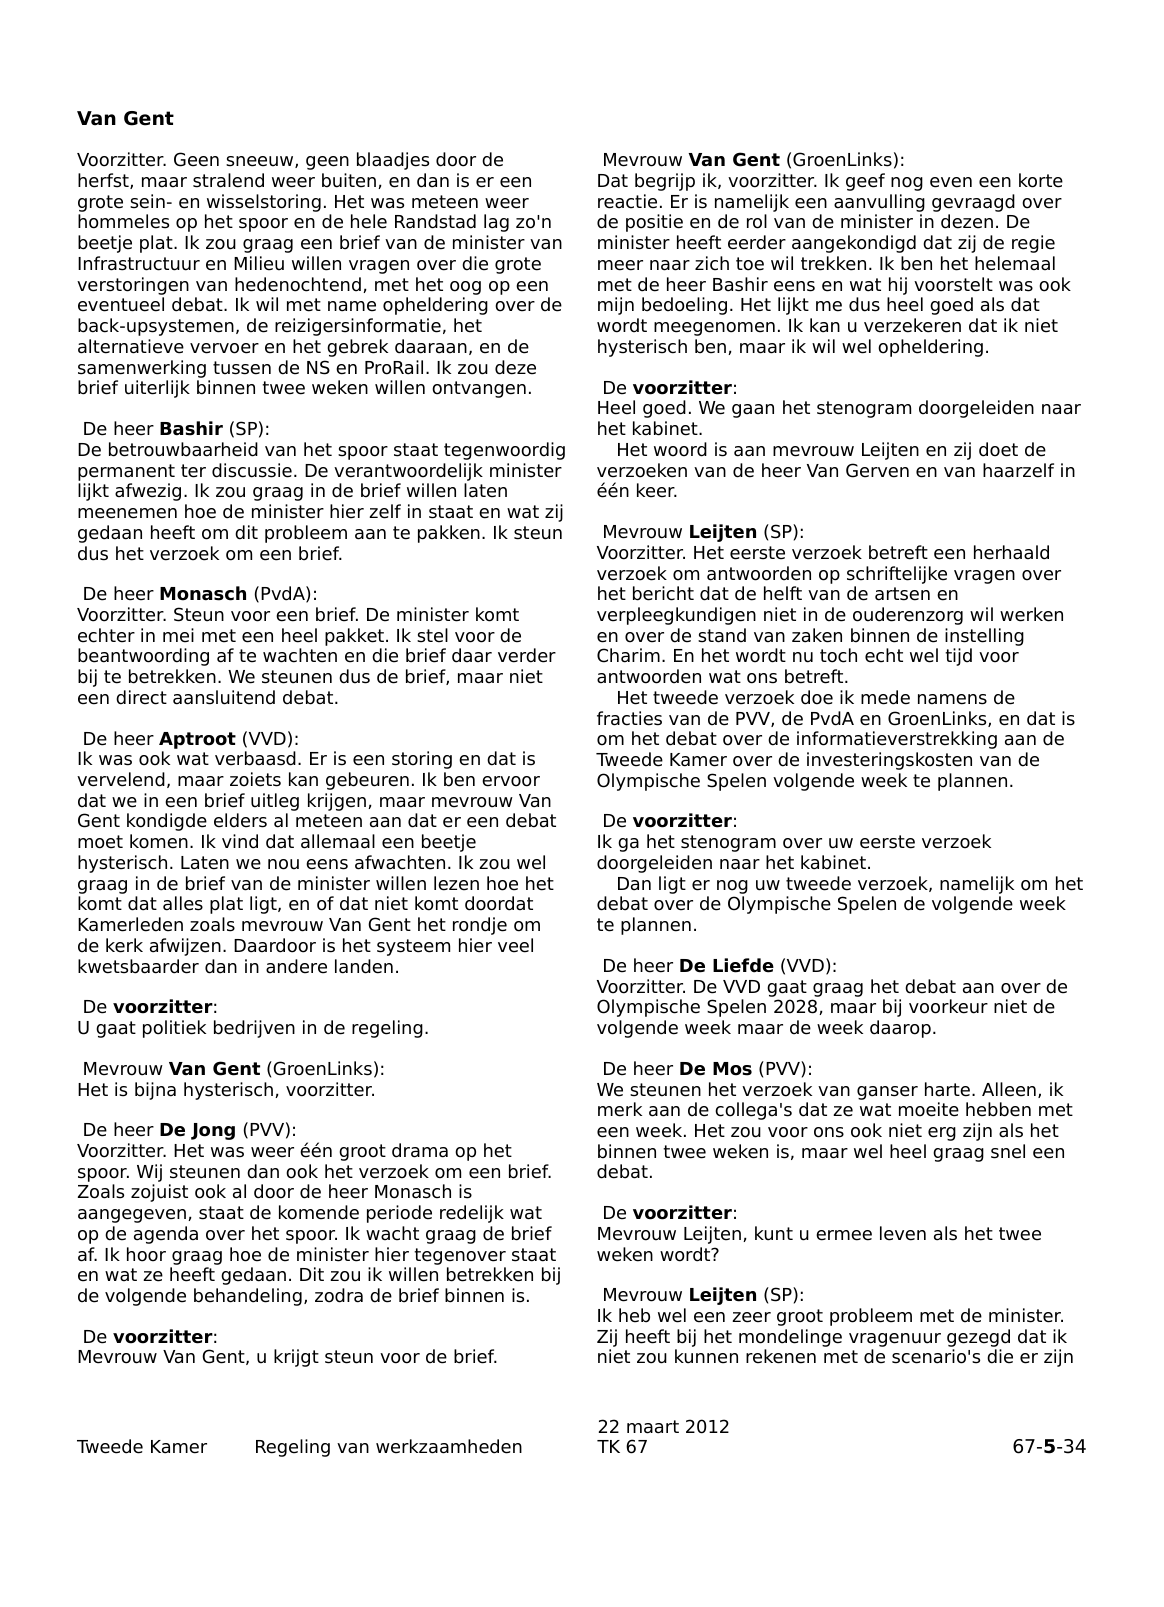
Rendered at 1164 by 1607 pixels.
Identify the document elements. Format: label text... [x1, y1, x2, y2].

text De heer De Liefde (VVD): [596, 956, 1087, 976]
text Mevrouw Leijten (SP): [596, 1285, 1087, 1306]
text De voorzitter: [77, 1327, 567, 1347]
text Het is bijna hysterisch, voorzitter. [77, 1079, 567, 1100]
text De voorzitter: [596, 1203, 1087, 1224]
text De heer Aptroot (VVD): [77, 728, 567, 749]
text De voorzitter: [77, 997, 567, 1018]
text De heer Monasch (PvdA): [77, 584, 567, 605]
text De heer De Jong (PVV): [77, 1120, 567, 1141]
text Dan ligt er nog uw tweede verzoek, namelijk om het debat over de Olympische Spelen de volgende week te plannen. [596, 873, 1087, 936]
text Voorzitter. De VVD gaat graag het debat aan over de Olympische Spelen 2028, maar bij voorkeur niet de volgende week maar de week daarop. [596, 976, 1087, 1039]
text We steunen het verzoek van ganser harte. Alleen, ik merk aan de collega's dat ze wat moeite hebben met een week. Het zou voor ons ook niet erg zijn als het binnen twee weken is, maar wel heel graag snel een debat. [596, 1079, 1087, 1183]
text Voorzitter. Het was weer één groot drama op het spoor. Wij steunen dan ook het verzoek om een brief. Zoals zojuist ook al door de heer Monasch is aangegeven, staat de komende periode redelijk wat op de agenda over het spoor. Ik wacht graag de brief af. Ik hoor graag hoe de minister hier tegenover staat en wat ze heeft gedaan. Dit zou ik willen betrekken bij de volgende behandeling, zodra de brief binnen is. [77, 1141, 567, 1307]
text Ik ga het stenogram over uw eerste verzoek doorgeleiden naar het kabinet. [596, 832, 1087, 873]
text Voorzitter. Het eerste verzoek betreft een herhaald verzoek om antwoorden op schriftelijke vragen over het bericht dat de helft van de artsen en verpleegkundigen niet in de ouderenzorg wil werken en over de stand van zaken binnen de instelling Charim. En het wordt nu toch echt wel tijd voor antwoorden wat ons betreft. [596, 543, 1087, 688]
text Ik was ook wat verbaasd. Er is een storing en dat is vervelend, maar zoiets kan gebeuren. Ik ben ervoor dat we in een brief uitleg krijgen, maar mevrouw Van Gent kondigde elders al meteen aan dat er een debat moet komen. Ik vind dat allemaal een beetje hysterisch. Laten we nou eens afwachten. Ik zou wel graag in de brief van de minister willen lezen hoe het komt dat alles plat ligt, en of dat niet komt doordat Kamerleden zoals mevrouw Van Gent het rondje om de kerk afwijzen. Daardoor is het systeem hier veel kwetsbaarder dan in andere landen. [77, 749, 567, 977]
text Dat begrijp ik, voorzitter. Ik geef nog even een korte reactie. Er is namelijk een aanvulling gevraagd over de positie en de rol van de minister in dezen. De minister heeft eerder aangekondigd dat zij de regie meer naar zich toe wil trekken. Ik ben het helemaal met de heer Bashir eens en wat hij voorstelt was ook mijn bedoeling. Het lijkt me dus heel goed als dat wordt meegenomen. Ik kan u verzekeren dat ik niet hysterisch ben, maar ik wil wel opheldering. [596, 171, 1087, 357]
text De voorzitter: [596, 377, 1087, 398]
text De heer De Mos (PVV): [596, 1059, 1087, 1079]
text Ik heb wel een zeer groot probleem met de minister. Zij heeft bij het mondelinge vragenuur gezegd dat ik niet zou kunnen rekenen met de scenario's die er zijn [596, 1306, 1087, 1368]
text Het tweede verzoek doe ik mede namens de fracties van de PVV, de PvdA en GroenLinks, en dat is om het debat over de informatieverstrekking aan de Tweede Kamer over de investeringskosten van de Olympische Spelen volgende week te plannen. [596, 688, 1087, 791]
text U gaat politiek bedrijven in de regeling. [77, 1018, 567, 1039]
text Mevrouw Leijten (SP): [596, 522, 1087, 543]
text De betrouwbaarheid van het spoor staat tegenwoordig permanent ter discussie. De verantwoordelijk minister lijkt afwezig. Ik zou graag in de brief willen laten meenemen hoe de minister hier zelf in staat en wat zij gedaan heeft om dit probleem aan te pakken. Ik steun dus het verzoek om een brief. [77, 440, 567, 564]
text Het woord is aan mevrouw Leijten en zij doet de verzoeken van de heer Van Gerven en van haarzelf in één keer. [596, 440, 1087, 502]
text Mevrouw Van Gent, u krijgt steun voor de brief. [77, 1347, 567, 1368]
text De voorzitter: [596, 811, 1087, 832]
text Mevrouw Van Gent (GroenLinks): [596, 150, 1087, 171]
text Voorzitter. Geen sneeuw, geen blaadjes door de herfst, maar stralend weer buiten, en dan is er een grote sein- en wisselstoring. Het was meteen weer hommeles op het spoor en de hele Randstad lag zo'n beetje plat. Ik zou graag een brief van de minister van Infrastructuur en Milieu willen vragen over die grote verstoringen van hedenochtend, met het oog op een eventueel debat. Ik wil met name opheldering over de back-upsystemen, de reizigersinformatie, het alternatieve vervoer en het gebrek daaraan, en de samenwerking tussen de NS en ProRail. Ik zou deze brief uiterlijk binnen twee weken willen ontvangen. [77, 150, 567, 399]
text Voorzitter. Steun voor een brief. De minister komt echter in mei met een heel pakket. Ik stel voor de beantwoording af te wachten en die brief daar verder bij te betrekken. We steunen dus de brief, maar niet een direct aansluitend debat. [77, 605, 567, 708]
text Mevrouw Leijten, kunt u ermee leven als het twee weken wordt? [596, 1224, 1087, 1265]
text Mevrouw Van Gent (GroenLinks): [77, 1059, 567, 1079]
text Heel goed. We gaan het stenogram doorgeleiden naar het kabinet. [596, 398, 1087, 440]
text De heer Bashir (SP): [77, 419, 567, 440]
